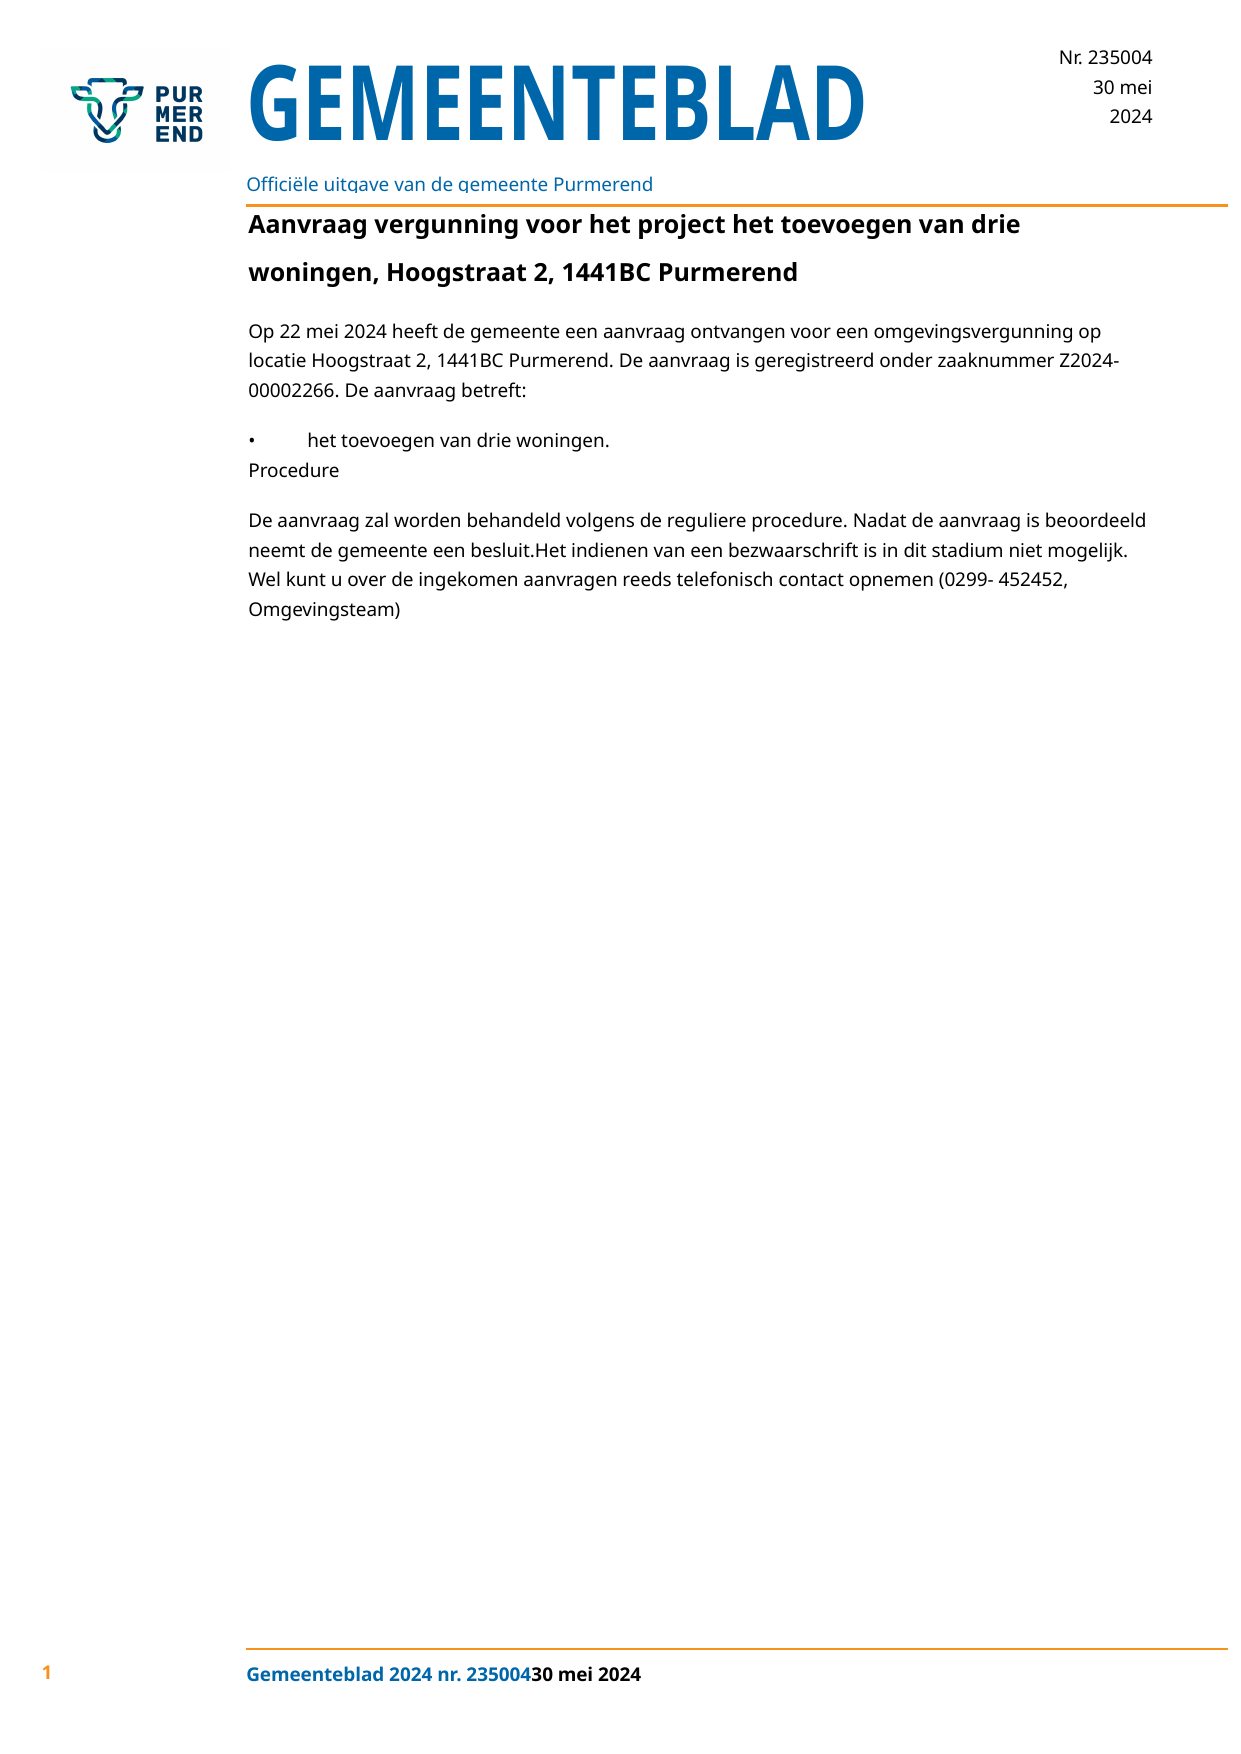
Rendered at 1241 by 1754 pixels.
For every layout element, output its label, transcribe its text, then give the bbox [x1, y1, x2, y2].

text Op 22 mei 2024 heeft de gemeente een aanvraag ontvangen voor een omgevingsvergunning op locatie Hoogstraat 2, 1441BC Purmerend. De aanvraag is geregistreerd onder zaaknummer Z2024-00002266. De aanvraag betreft: [248, 318, 1152, 403]
text Aanvraag vergunning voor het project het toevoegen van drie woningen, Hoogstraat 2, 1441BC Purmerend [248, 207, 1152, 288]
text De aanvraag zal worden behandeld volgens de reguliere procedure. Nadat de aanvraag is beoordeeld neemt de gemeente een besluit.Het indienen van een bezwaarschrift is in dit stadium niet mogelijk. Wel kunt u over de ingekomen aanvragen reeds telefonisch contact opnemen (0299- 452452, Omgevingsteam) [248, 507, 1152, 622]
list het toevoegen van drie woningen. [248, 427, 1152, 453]
picture [41, 47, 231, 172]
text Procedure [248, 457, 1152, 483]
